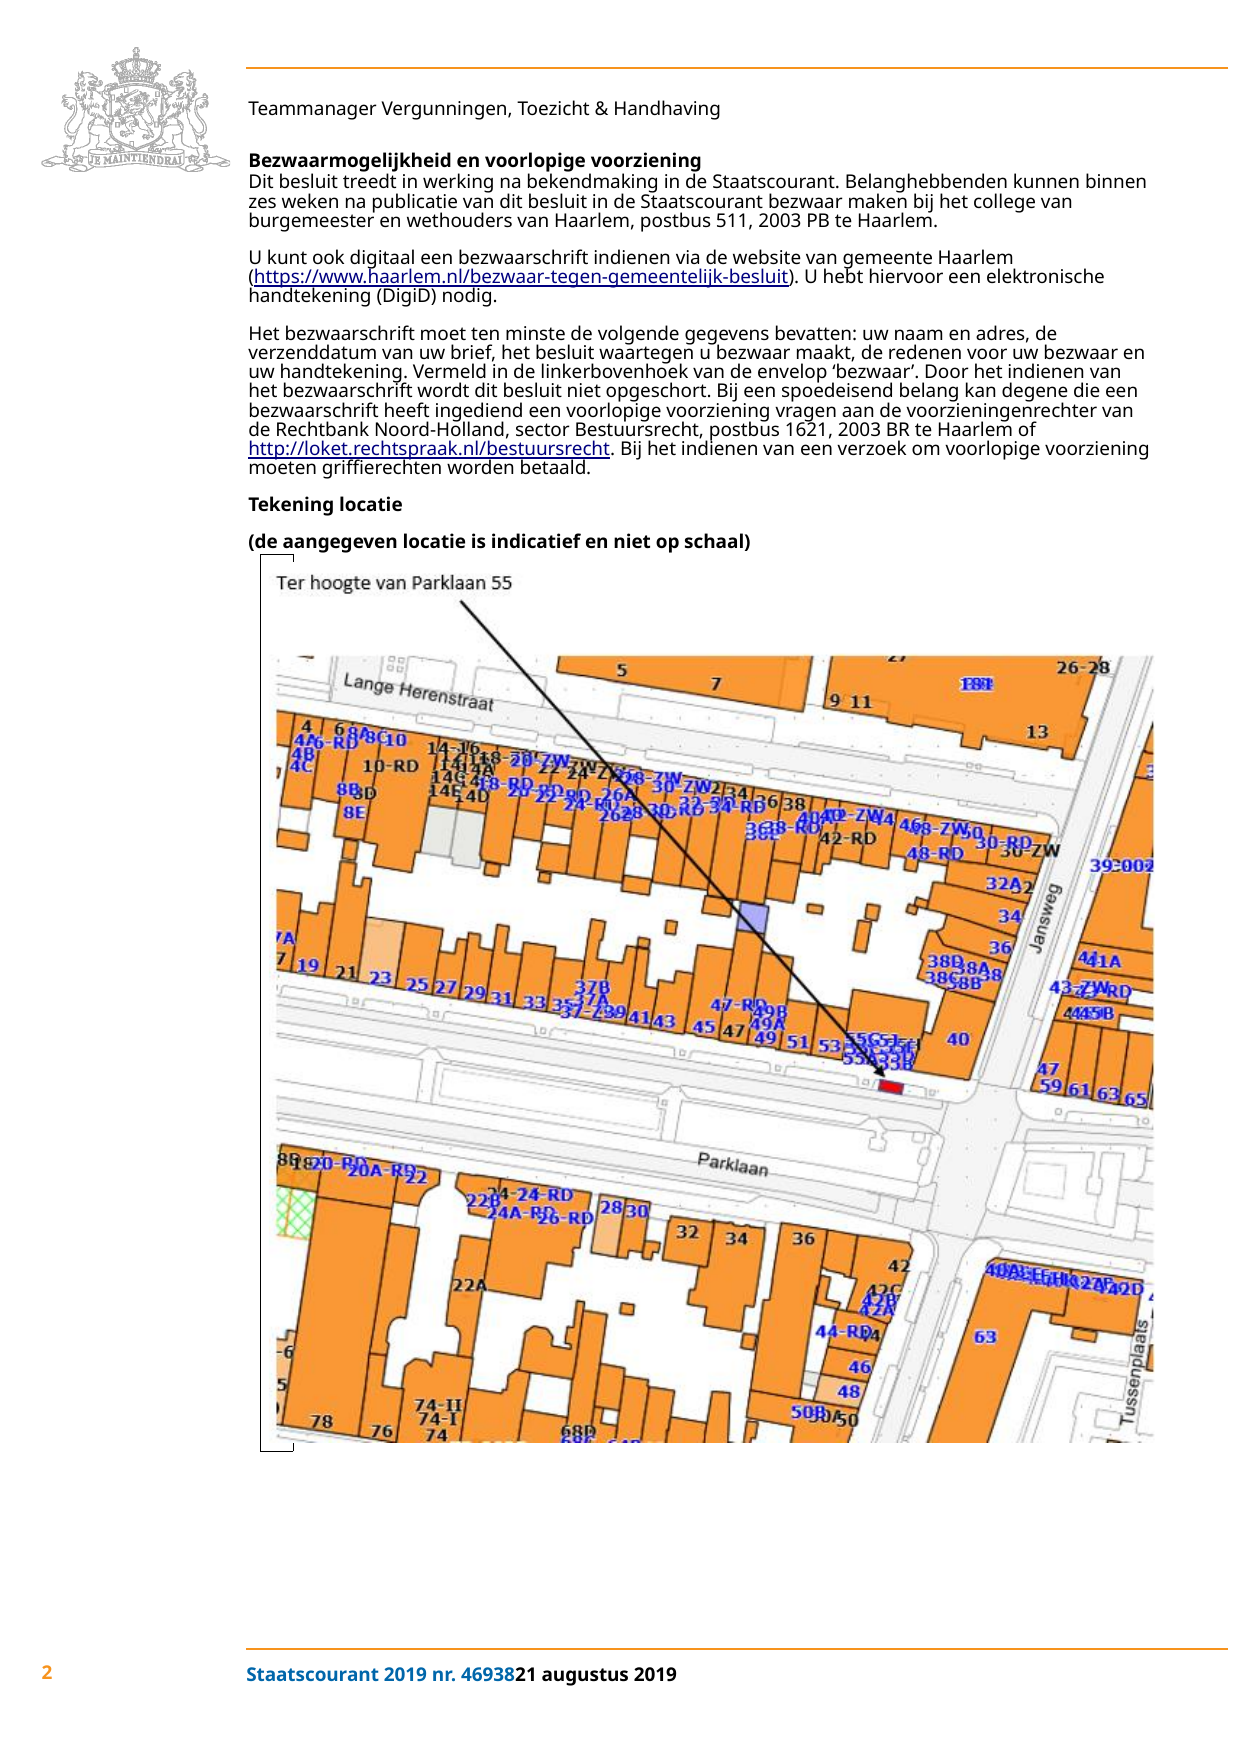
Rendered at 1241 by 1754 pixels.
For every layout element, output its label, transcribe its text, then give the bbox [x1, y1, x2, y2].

text U kunt ook digitaal een bezwaarschrift indienen via de website van gemeente Haarlem (https://www.haarlem.nl/bezwaar-tegen-gemeentelijk-besluit). U hebt hiervoor een elektronische handtekening (DigiD) nodig. [248, 249, 1152, 307]
picture [41, 47, 231, 172]
text (de aangegeven locatie is indicatief en niet op schaal) [248, 533, 1152, 553]
text Het bezwaarschrift moet ten minste de volgende gegevens bevatten: uw naam en adres, de verzenddatum van uw brief, het besluit waartegen u bezwaar maakt, de redenen voor uw bezwaar en uw handtekening. Vermeld in de linkerbovenhoek van de envelop ‘bezwaar’. Door het indienen van het bezwaarschrift wordt dit besluit niet opgeschort. Bij een spoedeisend belang kan degene die een bezwaarschrift heeft ingediend een voorlopige voorziening vragen aan de voorzieningenrechter van de Rechtbank Noord-Holland, sector Bestuursrecht, postbus 1621, 2003 BR te Haarlem of http://loket.rechtspraak.nl/bestuursrecht. Bij het indienen van een verzoek om voorlopige voorziening moeten griffierechten worden betaald. [248, 324, 1152, 479]
text Teammanager Vergunningen, Toezicht & Handhaving [248, 95, 1152, 121]
text Bezwaarmogelijkheid en voorlopige voorziening [248, 148, 1152, 173]
text Dit besluit treedt in werking na bekendmaking in de Staatscourant. Belanghebbenden kunnen binnen zes weken na publicatie van dit besluit in de Staatscourant bezwaar maken bij het college van burgemeester en wethouders van Haarlem, postbus 511, 2003 PB te Haarlem. [248, 173, 1152, 231]
picture [268, 562, 1155, 1443]
text Tekening locatie [248, 496, 1152, 516]
